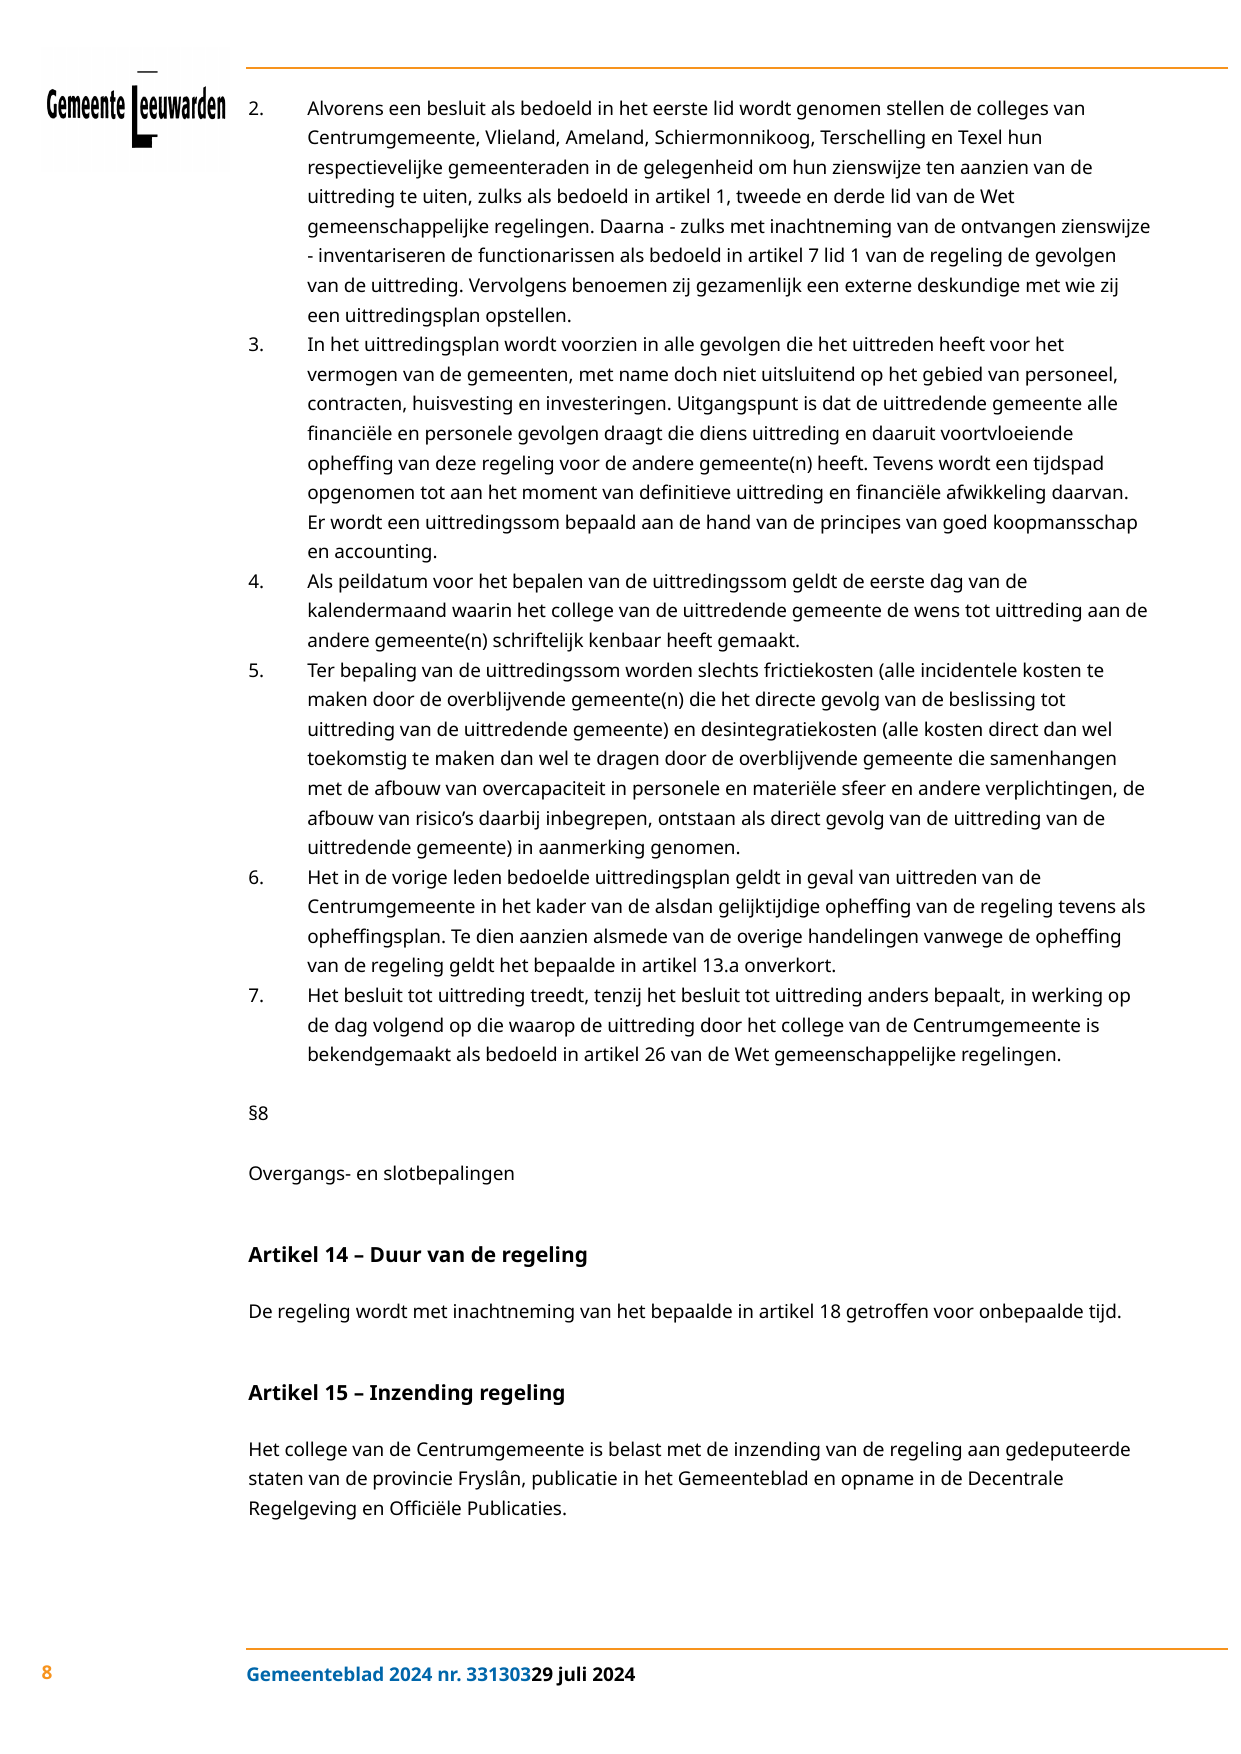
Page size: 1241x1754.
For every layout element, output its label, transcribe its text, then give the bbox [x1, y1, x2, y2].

list Er wordt een uittredingssom bepaald aan de hand van de principes van goed koopmansschap en accounting. [248, 509, 1152, 564]
list Als peildatum voor het bepalen van de uittredingssom geldt de eerste dag van de kalendermaand waarin het college van de uittredende gemeente de wens tot uittreding aan de andere gemeente(n) schriftelijk kenbaar heeft gemaakt. [248, 568, 1152, 653]
picture [41, 47, 231, 172]
text §8 [248, 1101, 1152, 1126]
text Overgangs- en slotbepalingen [248, 1160, 1152, 1186]
list Het in de vorige leden bedoelde uittredingsplan geldt in geval van uittreden van de Centrumgemeente in het kader van de alsdan gelijktijdige opheffing van de regeling tevens als opheffingsplan. Te dien aanzien alsmede van de overige handelingen vanwege de opheffing van de regeling geldt het bepaalde in artikel 13.a onverkort. [248, 864, 1152, 978]
text Artikel 15 – Inzending regeling [248, 1378, 1152, 1406]
list Ter bepaling van de uittredingssom worden slechts frictiekosten (alle incidentele kosten te maken door de overblijvende gemeente(n) die het directe gevolg van de beslissing tot uittreding van de uittredende gemeente) en desintegratiekosten (alle kosten direct dan wel toekomstig te maken dan wel te dragen door de overblijvende gemeente die samenhangen met de afbouw van overcapaciteit in personele en materiële sfeer en andere verplichtingen, de afbouw van risico’s daarbij inbegrepen, ontstaan als direct gevolg van de uittreding van de uittredende gemeente) in aanmerking genomen. [248, 657, 1152, 860]
text Artikel 14 – Duur van de regeling [248, 1240, 1152, 1268]
list Alvorens een besluit als bedoeld in het eerste lid wordt genomen stellen de colleges van Centrumgemeente, Vlieland, Ameland, Schiermonnikoog, Terschelling en Texel hun respectievelijke gemeenteraden in de gelegenheid om hun zienswijze ten aanzien van de uittreding te uiten, zulks als bedoeld in artikel 1, tweede en derde lid van de Wet gemeenschappelijke regelingen. Daarna - zulks met inachtneming van de ontvangen zienswijze - inventariseren de functionarissen als bedoeld in artikel 7 lid 1 van de regeling de gevolgen van de uittreding. Vervolgens benoemen zij gezamenlijk een externe deskundige met wie zij een uittredingsplan opstellen. [248, 95, 1152, 328]
text Het college van de Centrumgemeente is belast met de inzending van de regeling aan gedeputeerde staten van de provincie Fryslân, publicatie in het Gemeenteblad en opname in de Decentrale Regelgeving en Officiële Publicaties. [248, 1436, 1152, 1521]
text De regeling wordt met inachtneming van het bepaalde in artikel 18 getroffen voor onbepaalde tijd. [248, 1298, 1152, 1323]
list In het uittredingsplan wordt voorzien in alle gevolgen die het uittreden heeft voor het vermogen van de gemeenten, met name doch niet uitsluitend op het gebied van personeel, contracten, huisvesting en investeringen. Uitgangspunt is dat de uittredende gemeente alle financiële en personele gevolgen draagt die diens uittreding en daaruit voortvloeiende opheffing van deze regeling voor de andere gemeente(n) heeft. Tevens wordt een tijdspad opgenomen tot aan het moment van definitieve uittreding en financiële afwikkeling daarvan. [248, 331, 1152, 505]
list Het besluit tot uittreding treedt, tenzij het besluit tot uittreding anders bepaalt, in werking op de dag volgend op die waarop de uittreding door het college van de Centrumgemeente is bekendgemaakt als bedoeld in artikel 26 van de Wet gemeenschappelijke regelingen. [248, 982, 1152, 1067]
